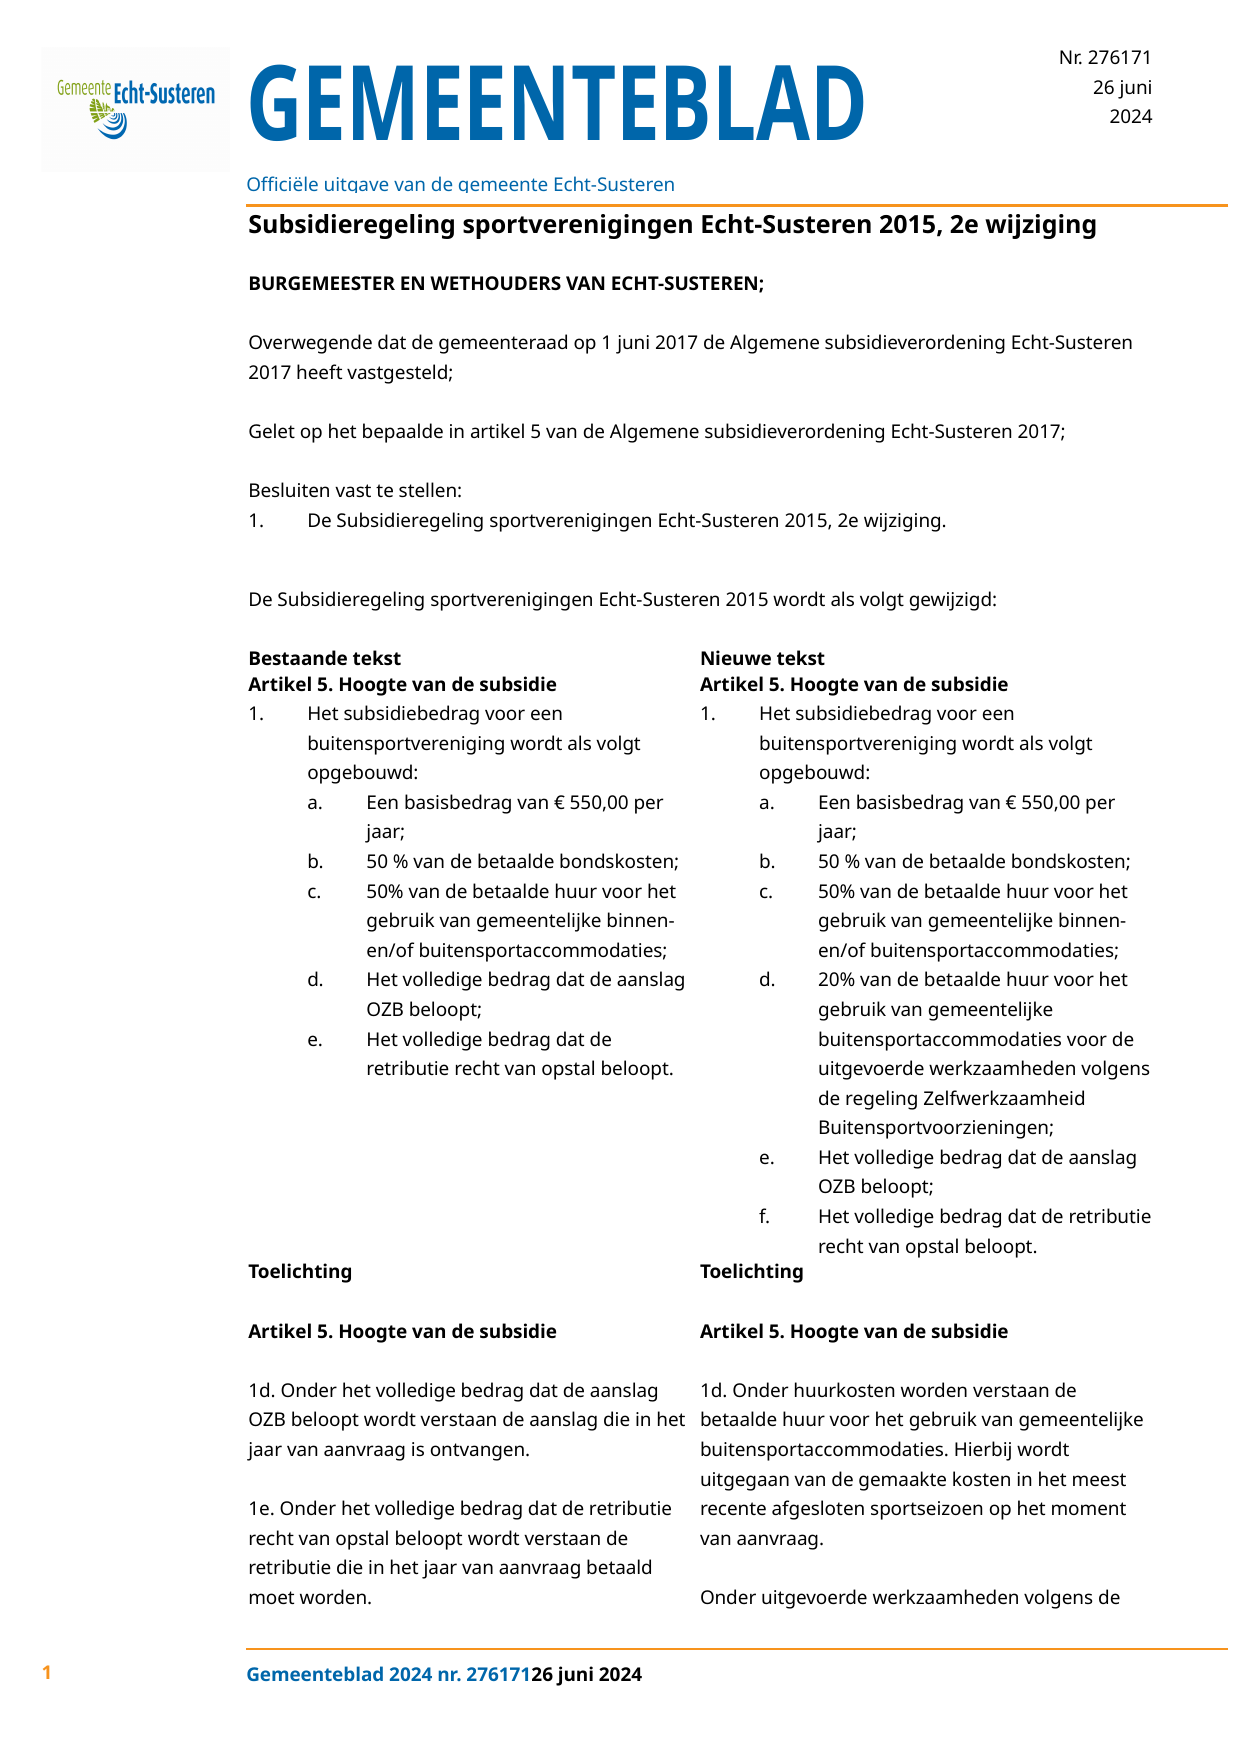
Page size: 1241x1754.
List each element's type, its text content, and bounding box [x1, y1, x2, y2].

text Gelet op het bepaalde in artikel 5 van de Algemene subsidieverordening Echt-Susteren 2017; [248, 418, 1152, 444]
table_cell Toelichting Artikel 5. Hoogte van de subsidie 1d. Onder het volledige bedrag dat de aanslag OZB beloopt wordt verstaan de aanslag die in het jaar van aanvraag is ontvangen. 1e. Onder het volledige bedrag dat de retributie recht van opstal beloopt wordt verstaan de retributie die in het jaar van aanvraag betaald moet worden. [248, 1259, 700, 1610]
table_header Nieuwe tekst [700, 645, 1152, 671]
table_cell Toelichting Artikel 5. Hoogte van de subsidie 1d. Onder huurkosten worden verstaan de betaalde huur voor het gebruik van gemeentelijke buitensportaccommodaties. Hierbij wordt uitgegaan van de gemaakte kosten in het meest recente afgesloten sportseizoen op het moment van aanvraag. Onder uitgevoerde werkzaamheden volgens de [700, 1259, 1152, 1610]
table_cell Artikel 5. Hoogte van de subsidie Het subsidiebedrag voor een buitensportvereniging wordt als volgt opgebouwd: Een basisbedrag van € 550,00 per jaar; 50 % van de betaalde bondskosten; 50% van de betaalde huur voor het gebruik van gemeentelijke binnen- en/of buitensportaccommodaties; 20% van de betaalde huur voor het gebruik van gemeentelijke buitensportaccommodaties voor de uitgevoerde werkzaamheden volgens de regeling Zelfwerkzaamheid Buitensportvoorzieningen; Het volledige bedrag dat de aanslag OZB beloopt; Het volledige bedrag dat de retributie recht van opstal beloopt. [700, 671, 1152, 1259]
text Subsidieregeling sportverenigingen Echt-Susteren 2015, 2e wijziging [248, 207, 1152, 241]
picture [41, 47, 231, 172]
list De Subsidieregeling sportverenigingen Echt-Susteren 2015, 2e wijziging. [248, 507, 1152, 533]
table_cell Artikel 5. Hoogte van de subsidie Het subsidiebedrag voor een buitensportvereniging wordt als volgt opgebouwd: Een basisbedrag van € 550,00 per jaar; 50 % van de betaalde bondskosten; 50% van de betaalde huur voor het gebruik van gemeentelijke binnen- en/of buitensportaccommodaties; Het volledige bedrag dat de aanslag OZB beloopt; Het volledige bedrag dat de retributie recht van opstal beloopt. [248, 671, 700, 1259]
text BURGEMEESTER EN WETHOUDERS VAN ECHT-SUSTEREN; [248, 270, 1152, 296]
text De Subsidieregeling sportverenigingen Echt-Susteren 2015 wordt als volgt gewijzigd: [248, 586, 1152, 612]
table_header Bestaande tekst [248, 645, 700, 671]
text Besluiten vast te stellen: [248, 477, 1152, 503]
text Overwegende dat de gemeenteraad op 1 juni 2017 de Algemene subsidieverordening Echt-Susteren 2017 heeft vastgesteld; [248, 329, 1152, 385]
